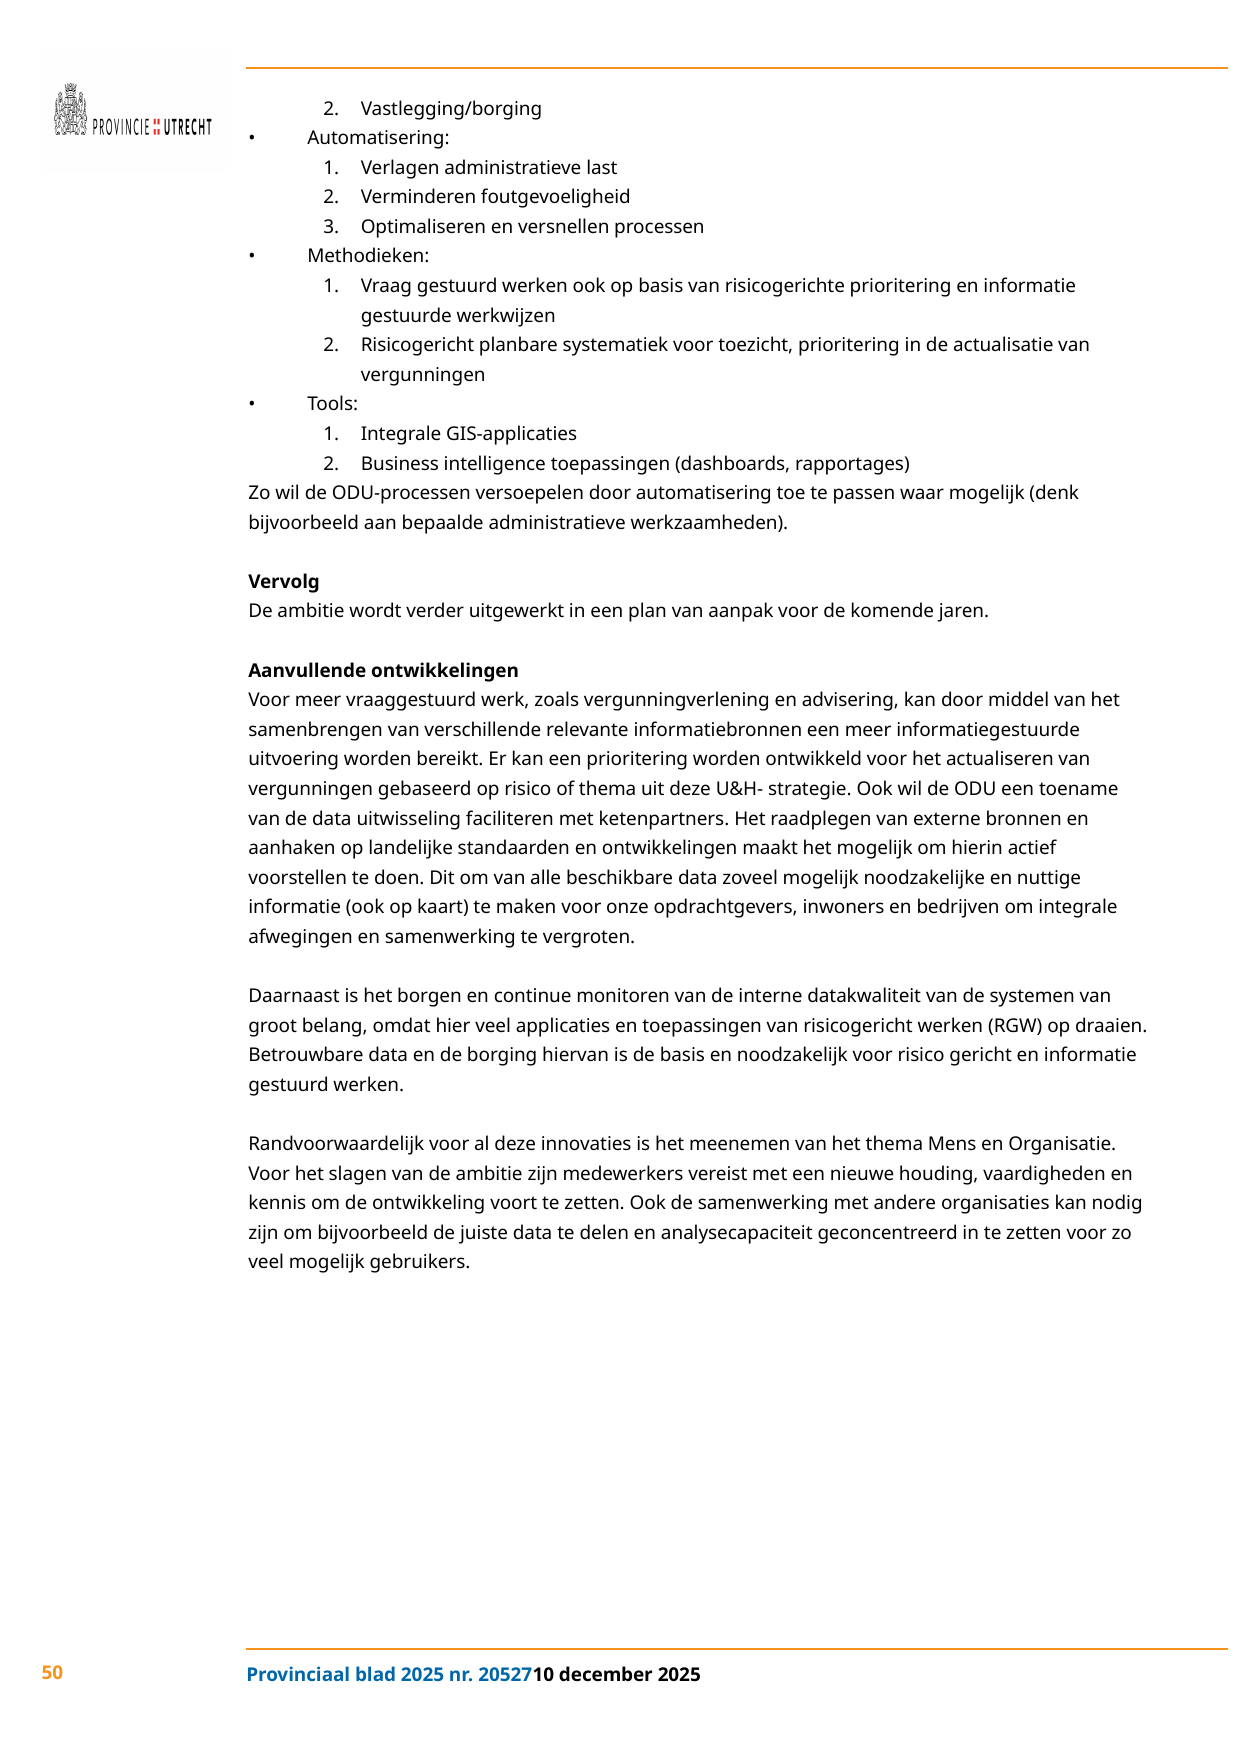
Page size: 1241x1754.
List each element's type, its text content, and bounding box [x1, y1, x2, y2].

text Voor meer vraaggestuurd werk, zoals vergunningverlening en advisering, kan door middel van het samenbrengen van verschillende relevante informatiebronnen een meer informatiegestuurde uitvoering worden bereikt. Er kan een prioritering worden ontwikkeld voor het actualiseren van vergunningen gebaseerd op risico of thema uit deze U&H- strategie. Ook wil de ODU een toename van de data uitwisseling faciliteren met ketenpartners. Het raadplegen van externe bronnen en aanhaken op landelijke standaarden en ontwikkelingen maakt het mogelijk om hierin actief voorstellen te doen. Dit om van alle beschikbare data zoveel mogelijk noodzakelijke en nuttige informatie (ook op kaart) te maken voor onze opdrachtgevers, inwoners en bedrijven om integrale afwegingen en samenwerking te vergroten. [248, 686, 1152, 949]
picture [41, 47, 231, 172]
text Vervolg [248, 568, 1152, 594]
list Automatisering: [248, 124, 1152, 150]
text Randvoorwaardelijk voor al deze innovaties is het meenemen van het thema Mens en Organisatie. Voor het slagen van de ambitie zijn medewerkers vereist met een nieuwe houding, vaardigheden en kennis om de ontwikkeling voort te zetten. Ook de samenwerking met andere organisaties kan nodig zijn om bijvoorbeeld de juiste data te delen en analysecapaciteit geconcentreerd in te zetten voor zo veel mogelijk gebruikers. [248, 1130, 1152, 1274]
list Verminderen foutgevoeligheid [323, 183, 1152, 209]
list Verlagen administratieve last [323, 154, 1152, 180]
list Tools: [248, 391, 1152, 416]
list Methodieken: [248, 243, 1152, 268]
text Daarnaast is het borgen en continue monitoren van de interne datakwaliteit van de systemen van groot belang, omdat hier veel applicaties en toepassingen van risicogericht werken (RGW) op draaien. Betrouwbare data en de borging hiervan is de basis en noodzakelijk voor risico gericht en informatie gestuurd werken. [248, 982, 1152, 1097]
text Aanvullende ontwikkelingen [248, 657, 1152, 683]
text Zo wil de ODU-processen versoepelen door automatisering toe te passen waar mogelijk (denk bijvoorbeeld aan bepaalde administratieve werkzaamheden). [248, 479, 1152, 535]
list Vastlegging/borging [323, 95, 1152, 121]
list Business intelligence toepassingen (dashboards, rapportages) [323, 450, 1152, 476]
list Vraag gestuurd werken ook op basis van risicogerichte prioritering en informatie gestuurde werkwijzen [323, 272, 1152, 328]
list Integrale GIS-applicaties [323, 420, 1152, 446]
list Risicogericht planbare systematiek voor toezicht, prioritering in de actualisatie van vergunningen [323, 331, 1152, 387]
list Optimaliseren en versnellen processen [323, 213, 1152, 239]
text De ambitie wordt verder uitgewerkt in een plan van aanpak voor de komende jaren. [248, 598, 1152, 623]
